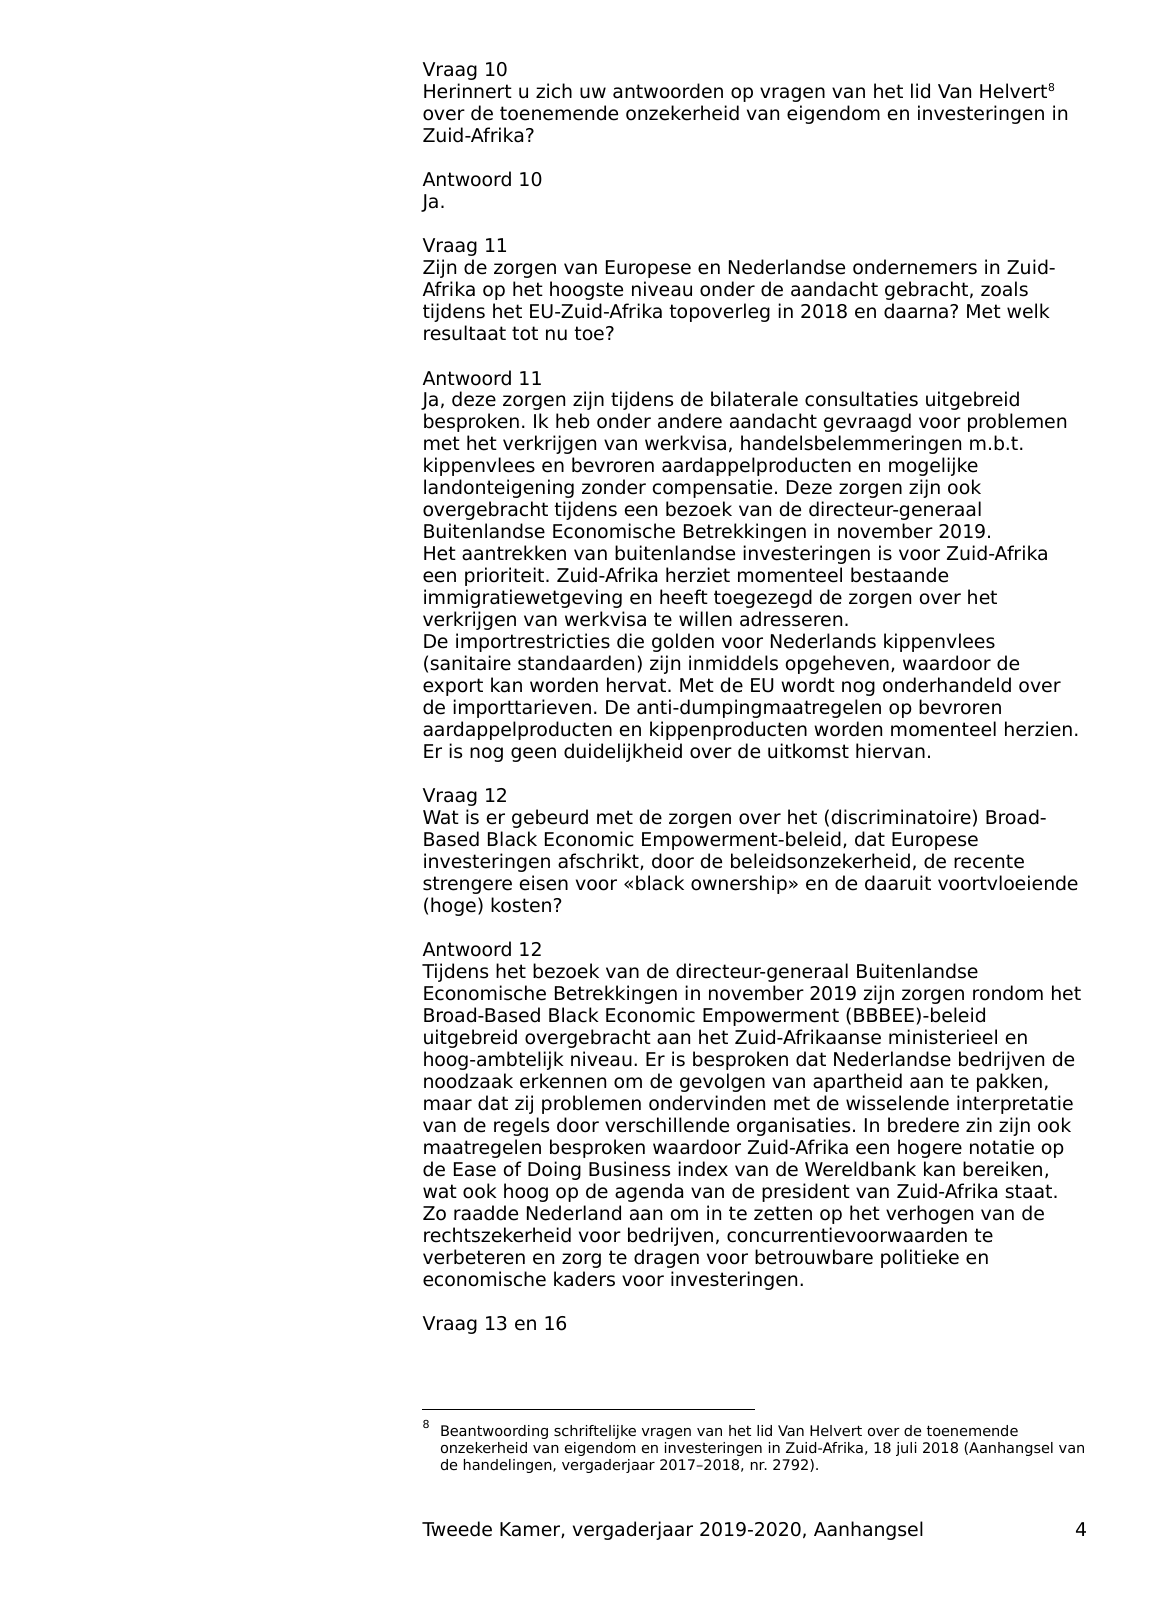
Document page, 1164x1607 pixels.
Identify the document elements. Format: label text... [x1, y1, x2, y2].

text Vraag 12 [422, 785, 1087, 807]
text Beantwoording schriftelijke vragen van het lid Van Helvert over de toenemende onzekerheid van eigendom en investeringen in Zuid-Afrika, 18 juli 2018 (Aanhangsel van de handelingen, vergaderjaar 2017–2018, nr. 2792). [422, 1418, 1087, 1474]
text Herinnert u zich uw antwoorden op vragen van het lid Van Helvert over de toenemende onzekerheid van eigendom en investeringen in Zuid-Afrika? [422, 81, 1087, 147]
text Wat is er gebeurd met de zorgen over het (discriminatoire) Broad-Based Black Economic Empowerment-beleid, dat Europese investeringen afschrikt, door de beleidsonzekerheid, de recente strengere eisen voor «black ownership» en de daaruit voortvloeiende (hoge) kosten? [422, 807, 1087, 917]
text Antwoord 12 [422, 939, 1087, 961]
text Vraag 10 [422, 59, 1087, 81]
text Ja. [422, 191, 1087, 213]
text Tijdens het bezoek van de directeur-generaal Buitenlandse Economische Betrekkingen in november 2019 zijn zorgen rondom het Broad-Based Black Economic Empowerment (BBBEE)-beleid uitgebreid overgebracht aan het Zuid-Afrikaanse ministerieel en hoog-ambtelijk niveau. Er is besproken dat Nederlandse bedrijven de noodzaak erkennen om de gevolgen van apartheid aan te pakken, maar dat zij problemen ondervinden met de wisselende interpretatie van de regels door verschillende organisaties. In bredere zin zijn ook maatregelen besproken waardoor Zuid-Afrika een hogere notatie op de Ease of Doing Business index van de Wereldbank kan bereiken, wat ook hoog op de agenda van de president van Zuid-Afrika staat. Zo raadde Nederland aan om in te zetten op het verhogen van de rechtszekerheid voor bedrijven, concurrentievoorwaarden te verbeteren en zorg te dragen voor betrouwbare politieke en economische kaders voor investeringen. [422, 961, 1087, 1291]
text De importrestricties die golden voor Nederlands kippenvlees (sanitaire standaarden) zijn inmiddels opgeheven, waardoor de export kan worden hervat. Met de EU wordt nog onderhandeld over de importtarieven. De anti-dumpingmaatregelen op bevroren aardappelproducten en kippenproducten worden momenteel herzien. Er is nog geen duidelijkheid over de uitkomst hiervan. [422, 631, 1087, 763]
text Zijn de zorgen van Europese en Nederlandse ondernemers in Zuid-Afrika op het hoogste niveau onder de aandacht gebracht, zoals tijdens het EU-Zuid-Afrika topoverleg in 2018 en daarna? Met welk resultaat tot nu toe? [422, 257, 1087, 345]
text Antwoord 11 [422, 367, 1087, 389]
text Antwoord 10 [422, 169, 1087, 191]
text Vraag 11 [422, 235, 1087, 257]
text Vraag 13 en 16 [422, 1313, 1087, 1335]
text Het aantrekken van buitenlandse investeringen is voor Zuid-Afrika een prioriteit. Zuid-Afrika herziet momenteel bestaande immigratiewetgeving en heeft toegezegd de zorgen over het verkrijgen van werkvisa te willen adresseren. [422, 543, 1087, 631]
text Ja, deze zorgen zijn tijdens de bilaterale consultaties uitgebreid besproken. Ik heb onder andere aandacht gevraagd voor problemen met het verkrijgen van werkvisa, handelsbelemmeringen m.b.t. kippenvlees en bevroren aardappelproducten en mogelijke landonteigening zonder compensatie. Deze zorgen zijn ook overgebracht tijdens een bezoek van de directeur-generaal Buitenlandse Economische Betrekkingen in november 2019. [422, 389, 1087, 543]
